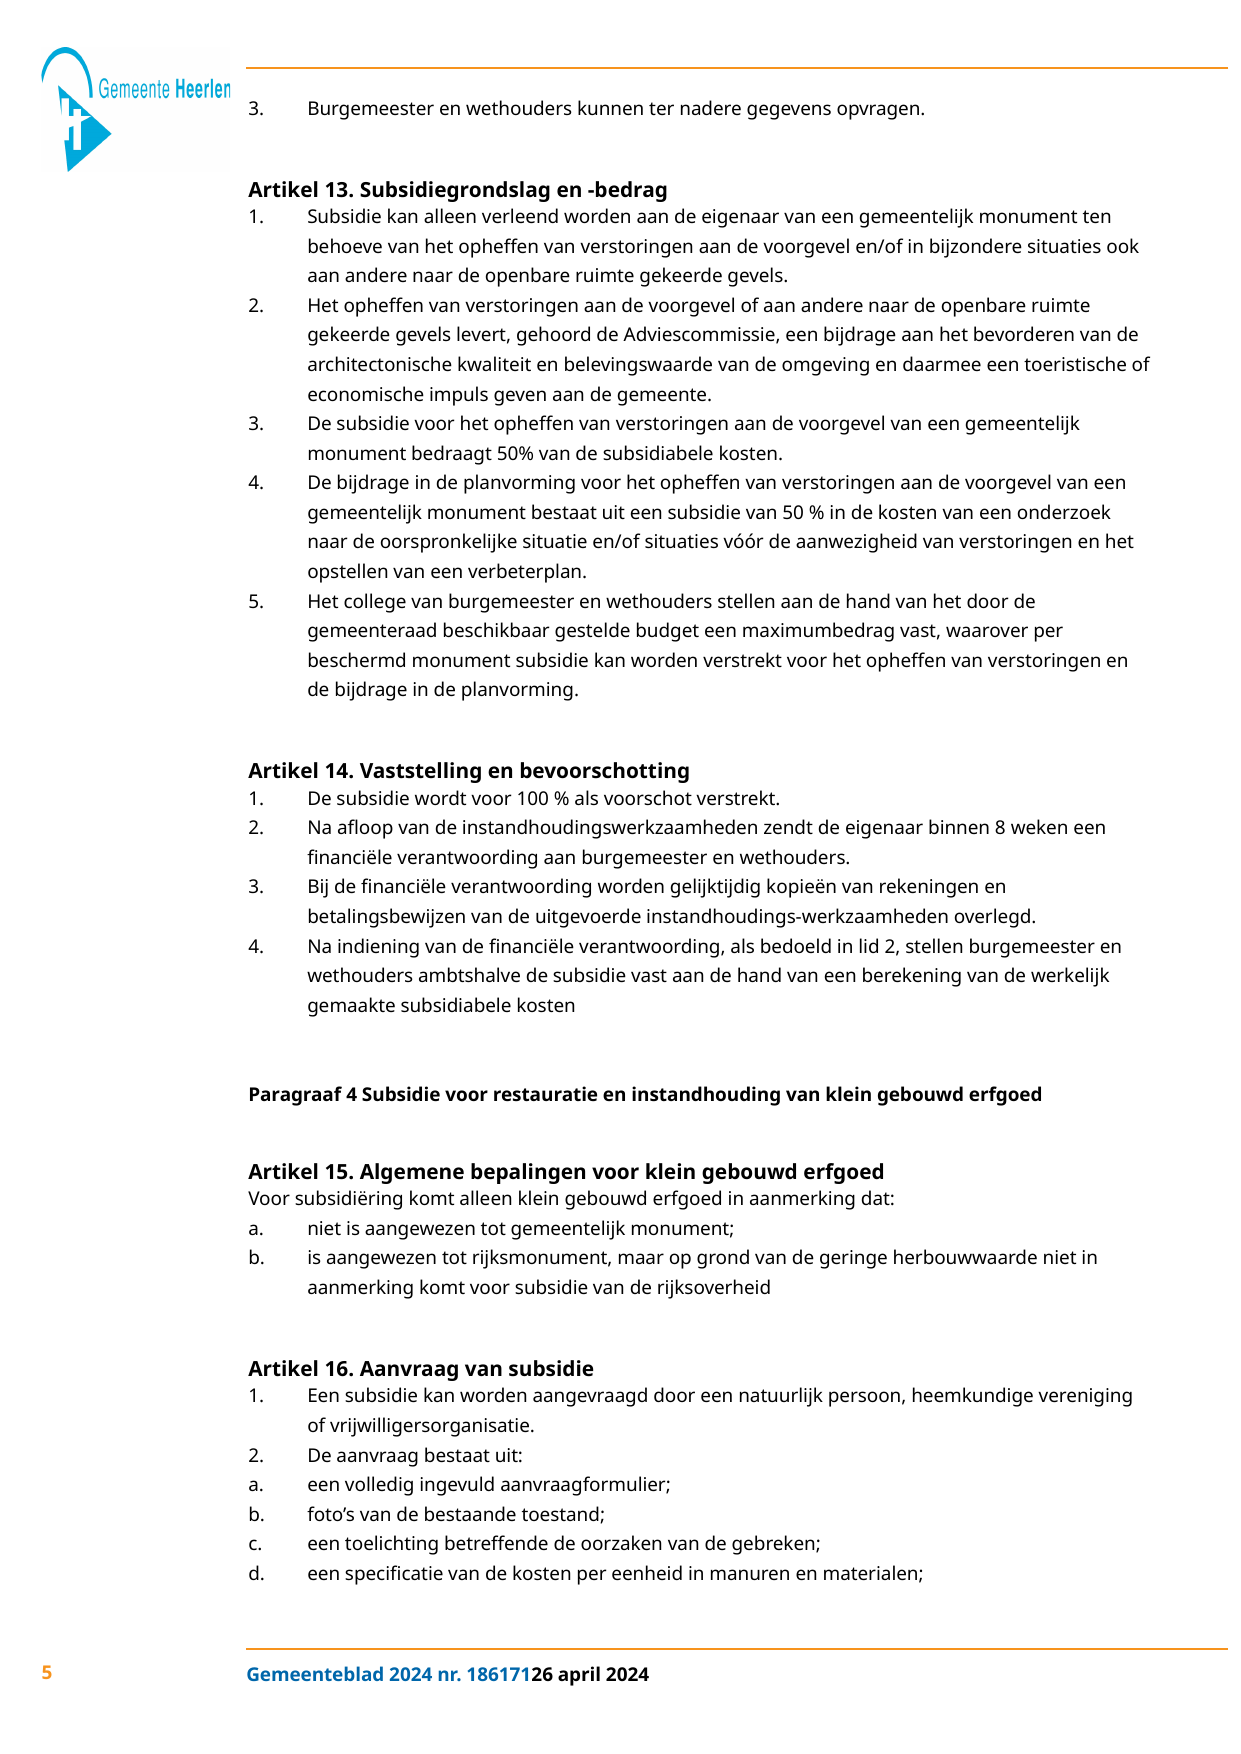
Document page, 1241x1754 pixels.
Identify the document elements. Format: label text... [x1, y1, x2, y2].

list foto’s van de bestaande toestand; [248, 1501, 1152, 1527]
text Artikel 16. Aanvraag van subsidie [248, 1354, 1152, 1383]
list Het college van burgemeester en wethouders stellen aan de hand van het door de gemeenteraad beschikbaar gestelde budget een maximumbedrag vast, waarover per beschermd monument subsidie kan worden verstrekt voor het opheffen van verstoringen en de bijdrage in de planvorming. [248, 588, 1152, 702]
list Na indiening van de financiële verantwoording, als bedoeld in lid 2, stellen burgemeester en wethouders ambtshalve de subsidie vast aan de hand van een berekening van de werkelijk gemaakte subsidiabele kosten [248, 933, 1152, 1018]
list een specificatie van de kosten per eenheid in manuren en materialen; [248, 1560, 1152, 1586]
text Paragraaf 4 Subsidie voor restauratie en instandhouding van klein gebouwd erfgoed [248, 1081, 1152, 1107]
list Bij de financiële verantwoording worden gelijktijdig kopieën van rekeningen en betalingsbewijzen van de uitgevoerde instandhoudings-werkzaamheden overlegd. [248, 874, 1152, 929]
list De bijdrage in de planvorming voor het opheffen van verstoringen aan de voorgevel van een gemeentelijk monument bestaat uit een subsidie van 50 % in de kosten van een onderzoek naar de oorspronkelijke situatie en/of situaties vóór de aanwezigheid van verstoringen en het opstellen van een verbeterplan. [248, 469, 1152, 584]
list De subsidie voor het opheffen van verstoringen aan de voorgevel van een gemeentelijk monument bedraagt 50% van de subsidiabele kosten. [248, 410, 1152, 466]
picture [41, 47, 59, 70]
list Subsidie kan alleen verleend worden aan de eigenaar van een gemeentelijk monument ten behoeve van het opheffen van verstoringen aan de voorgevel en/of in bijzondere situaties ook aan andere naar de openbare ruimte gekeerde gevels. [248, 203, 1152, 288]
list Het opheffen van verstoringen aan de voorgevel of aan andere naar de openbare ruimte gekeerde gevels levert, gehoord de Adviescommissie, een bijdrage aan het bevorderen van de architectonische kwaliteit en belevingswaarde van de omgeving en daarmee een toeristische of economische impuls geven aan de gemeente. [248, 292, 1152, 406]
list De aanvraag bestaat uit: [248, 1442, 1152, 1467]
list een volledig ingevuld aanvraagformulier; [248, 1471, 1152, 1497]
list Burgemeester en wethouders kunnen ter nadere gegevens opvragen. [248, 95, 1152, 121]
list De subsidie wordt voor 100 % als voorschot verstrekt. [248, 785, 1152, 811]
list Na afloop van de instandhoudingswerkzaamheden zendt de eigenaar binnen 8 weken een financiële verantwoording aan burgemeester en wethouders. [248, 814, 1152, 870]
text Artikel 14. Vaststelling en bevoorschotting [248, 757, 1152, 785]
text Artikel 13. Subsidiegrondslag en -bedrag [248, 175, 1152, 203]
list niet is aangewezen tot gemeentelijk monument; [248, 1215, 1152, 1241]
text Artikel 15. Algemene bepalingen voor klein gebouwd erfgoed [248, 1157, 1152, 1185]
picture [41, 47, 231, 172]
text Voor subsidiëring komt alleen klein gebouwd erfgoed in aanmerking dat: [248, 1185, 1152, 1211]
list is aangewezen tot rijksmonument, maar op grond van de geringe herbouwwaarde niet in aanmerking komt voor subsidie van de rijksoverheid [248, 1244, 1152, 1300]
list een toelichting betreffende de oorzaken van de gebreken; [248, 1531, 1152, 1556]
list Een subsidie kan worden aangevraagd door een natuurlijk persoon, heemkundige vereniging of vrijwilligersorganisatie. [248, 1383, 1152, 1438]
